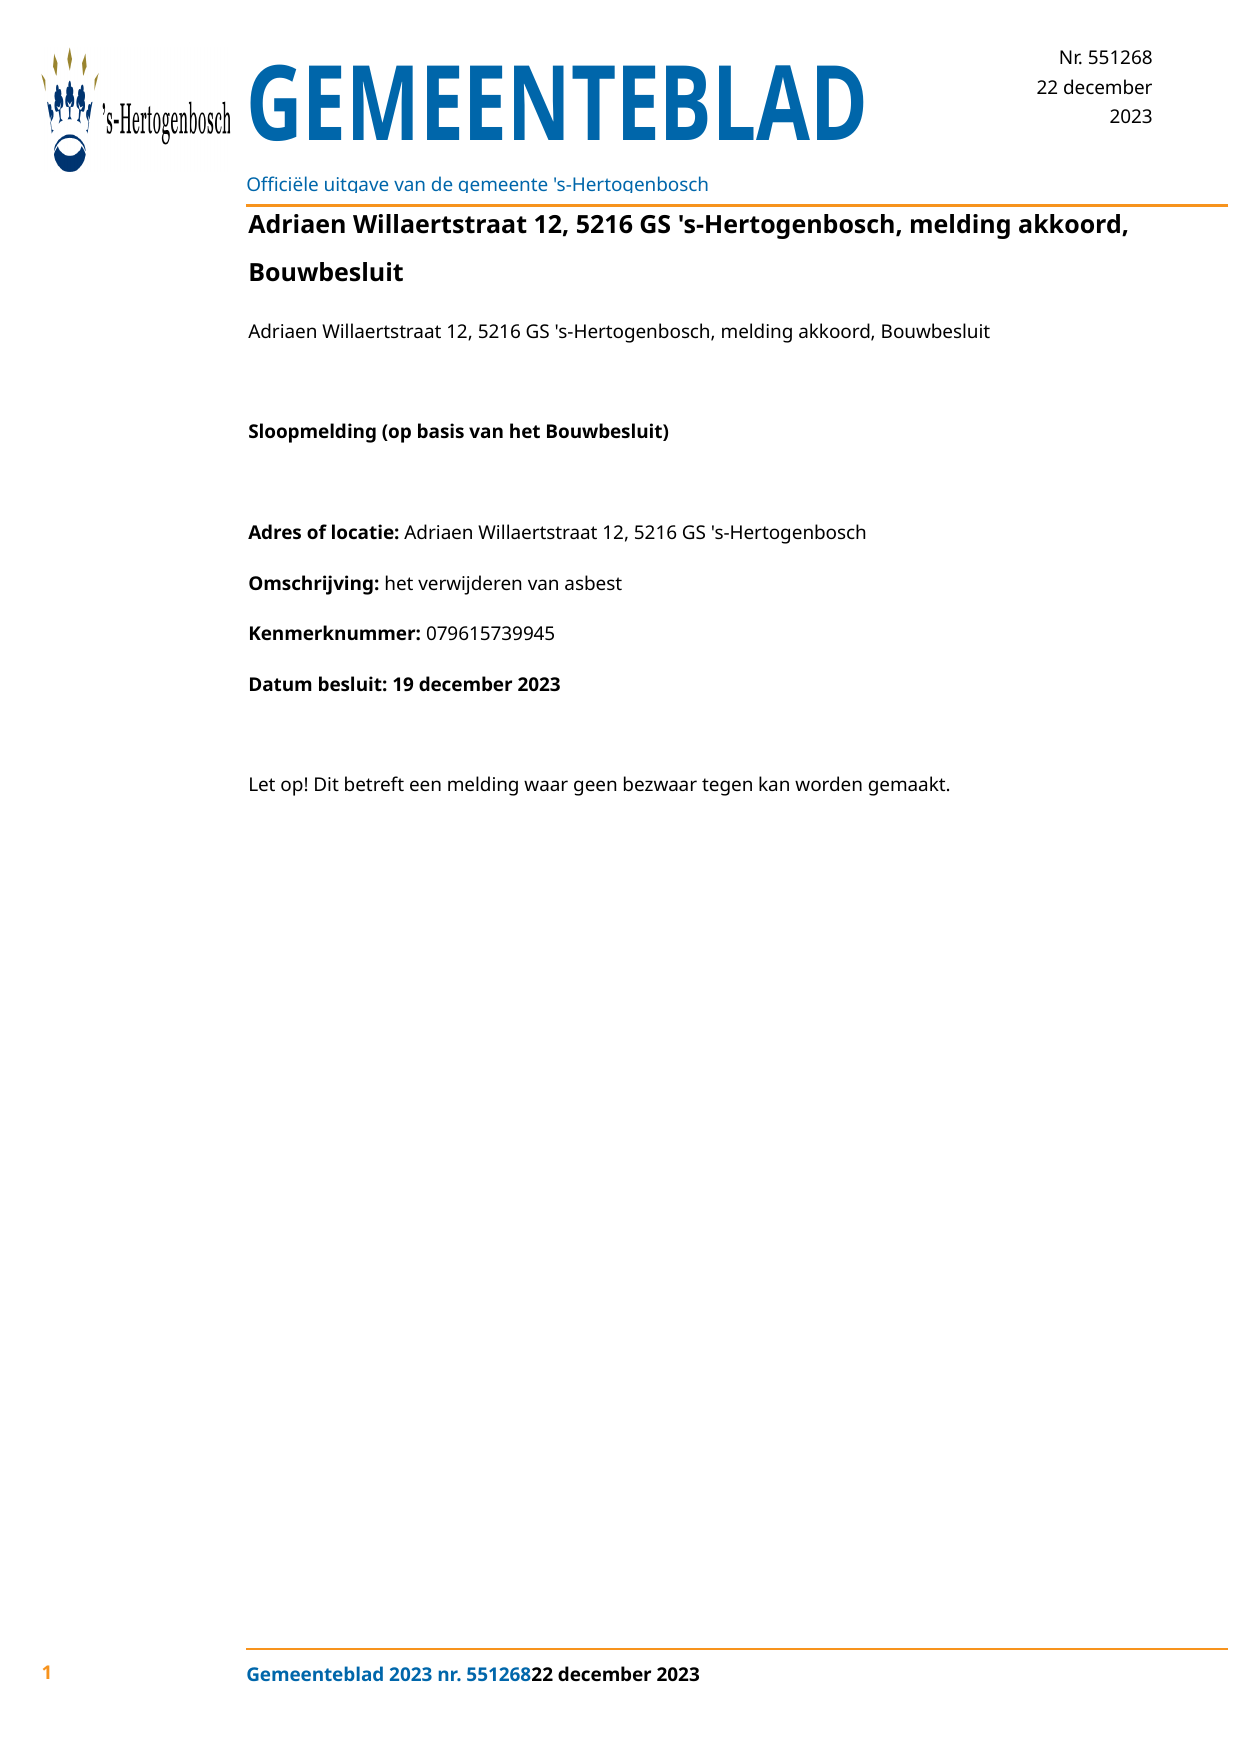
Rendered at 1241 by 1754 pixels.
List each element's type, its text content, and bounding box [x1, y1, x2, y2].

text Let op! Dit betreft een melding waar geen bezwaar tegen kan worden gemaakt. [248, 772, 1152, 797]
picture [41, 47, 231, 172]
text Adriaen Willaertstraat 12, 5216 GS 's-Hertogenbosch, melding akkoord, Bouwbesluit [248, 318, 1152, 344]
text Datum besluit: 19 december 2023 [248, 671, 1152, 697]
text Omschrijving: het verwijderen van asbest [248, 570, 1152, 596]
text Adres of locatie: Adriaen Willaertstraat 12, 5216 GS 's-Hertogenbosch [248, 519, 1152, 545]
text Sloopmelding (op basis van het Bouwbesluit) [248, 419, 1152, 444]
text Kenmerknummer: 079615739945 [248, 620, 1152, 646]
text Adriaen Willaertstraat 12, 5216 GS 's-Hertogenbosch, melding akkoord, Bouwbesluit [248, 207, 1152, 288]
